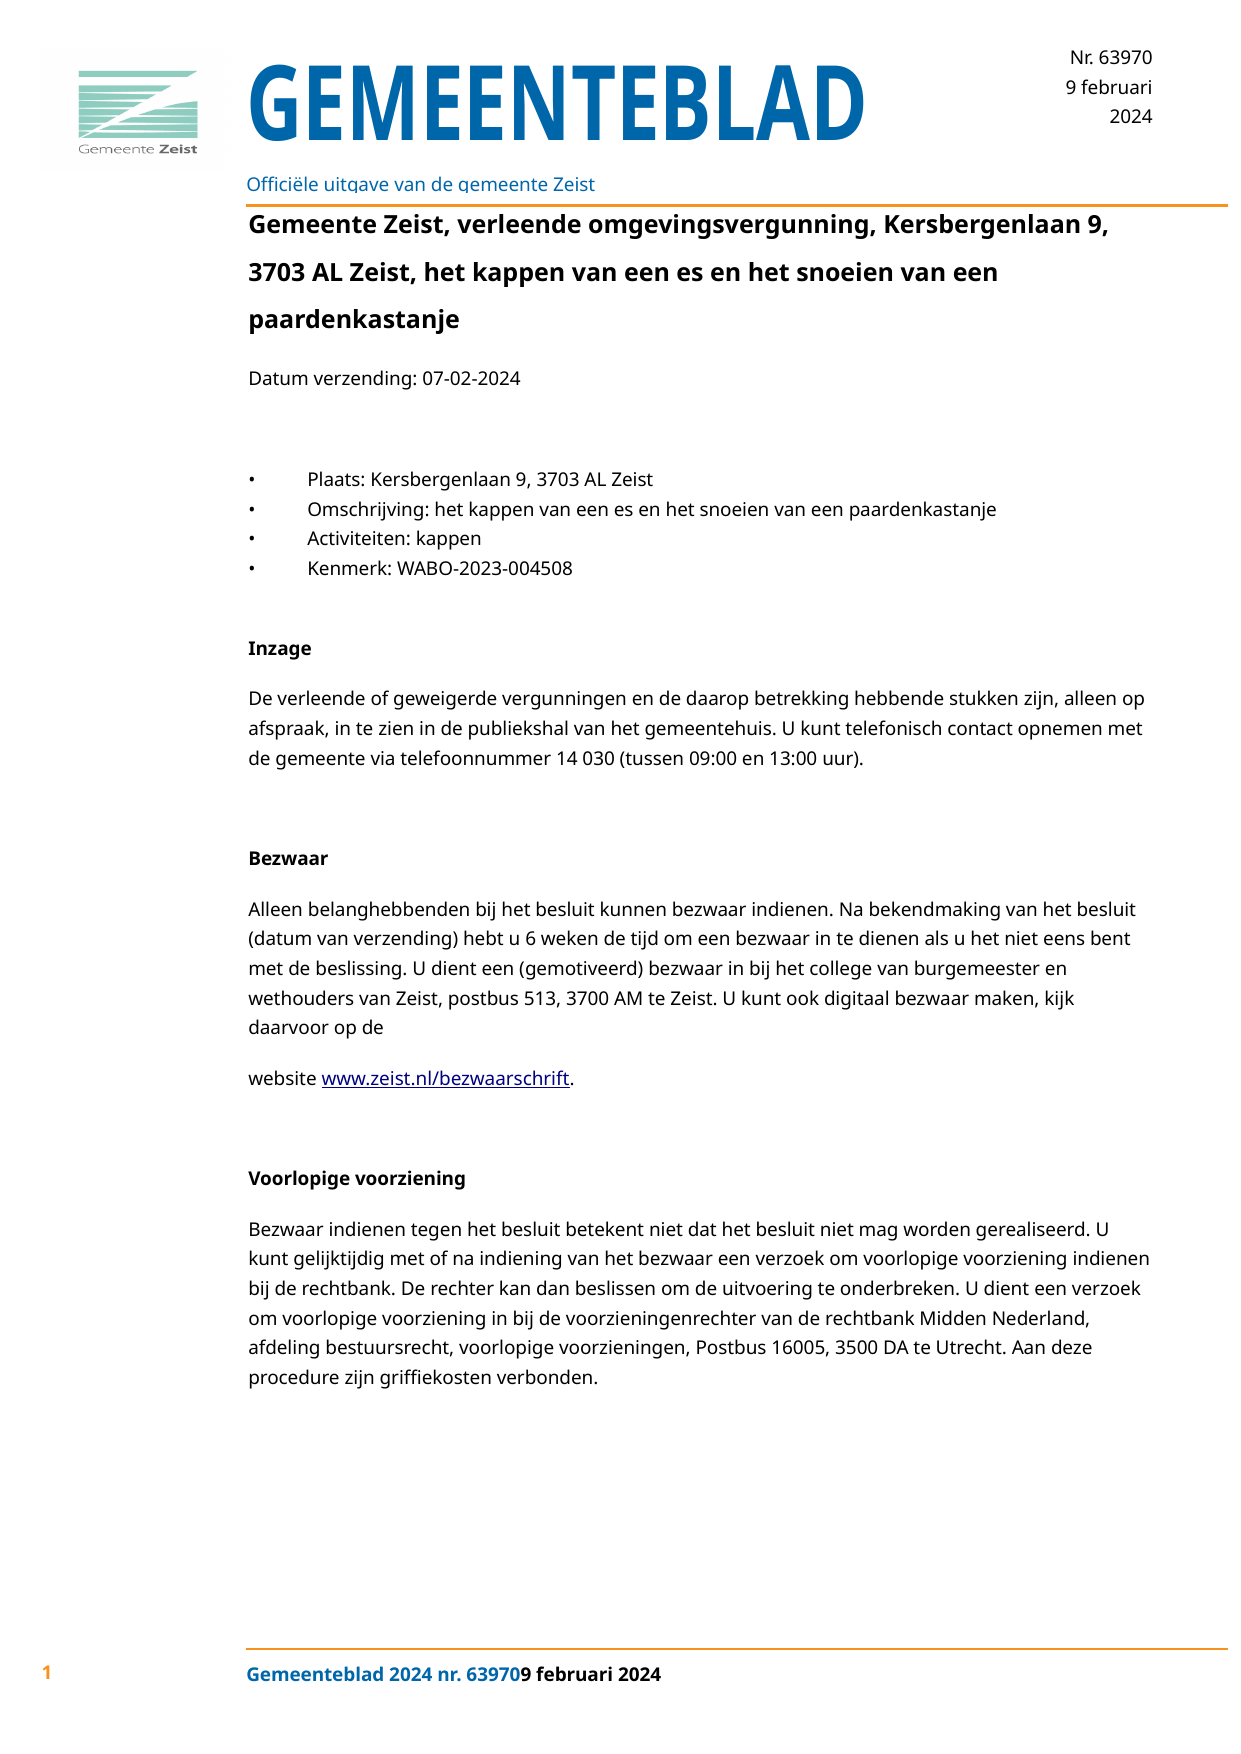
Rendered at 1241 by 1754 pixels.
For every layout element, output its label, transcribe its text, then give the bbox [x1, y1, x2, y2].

text Datum verzending: 07-02-2024 [248, 366, 1152, 391]
text website www.zeist.nl/bezwaarschrift. [248, 1065, 1152, 1090]
list Activiteiten: kappen [248, 526, 1152, 551]
text Inzage [248, 635, 1152, 661]
list Plaats: Kersbergenlaan 9, 3703 AL Zeist [248, 466, 1152, 492]
text Alleen belanghebbenden bij het besluit kunnen bezwaar indienen. Na bekendmaking van het besluit (datum van verzending) hebt u 6 weken de tijd om een bezwaar in te dienen als u het niet eens bent met de beslissing. U dient een (gemotiveerd) bezwaar in bij het college van burgemeester en wethouders van Zeist, postbus 513, 3700 AM te Zeist. U kunt ook digitaal bezwaar maken, kijk daarvoor op de [248, 896, 1152, 1040]
text Bezwaar [248, 846, 1152, 871]
picture [41, 47, 231, 172]
list Kenmerk: WABO-2023-004508 [248, 555, 1152, 581]
text Gemeente Zeist, verleende omgevingsvergunning, Kersbergenlaan 9, 3703 AL Zeist, het kappen van een es en het snoeien van een paardenkastanje [248, 207, 1152, 336]
text Voorlopige voorziening [248, 1166, 1152, 1191]
text Bezwaar indienen tegen het besluit betekent niet dat het besluit niet mag worden gerealiseerd. U kunt gelijktijdig met of na indiening van het bezwaar een verzoek om voorlopige voorziening indienen bij de rechtbank. De rechter kan dan beslissen om de uitvoering te onderbreken. U dient een verzoek om voorlopige voorziening in bij de voorzieningenrechter van de rechtbank Midden Nederland, afdeling bestuursrecht, voorlopige voorzieningen, Postbus 16005, 3500 DA te Utrecht. Aan deze procedure zijn griffiekosten verbonden. [248, 1216, 1152, 1389]
text De verleende of geweigerde vergunningen en de daarop betrekking hebbende stukken zijn, alleen op afspraak, in te zien in de publiekshal van het gemeentehuis. U kunt telefonisch contact opnemen met de gemeente via telefoonnummer 14 030 (tussen 09:00 en 13:00 uur). [248, 686, 1152, 770]
list Omschrijving: het kappen van een es en het snoeien van een paardenkastanje [248, 496, 1152, 522]
